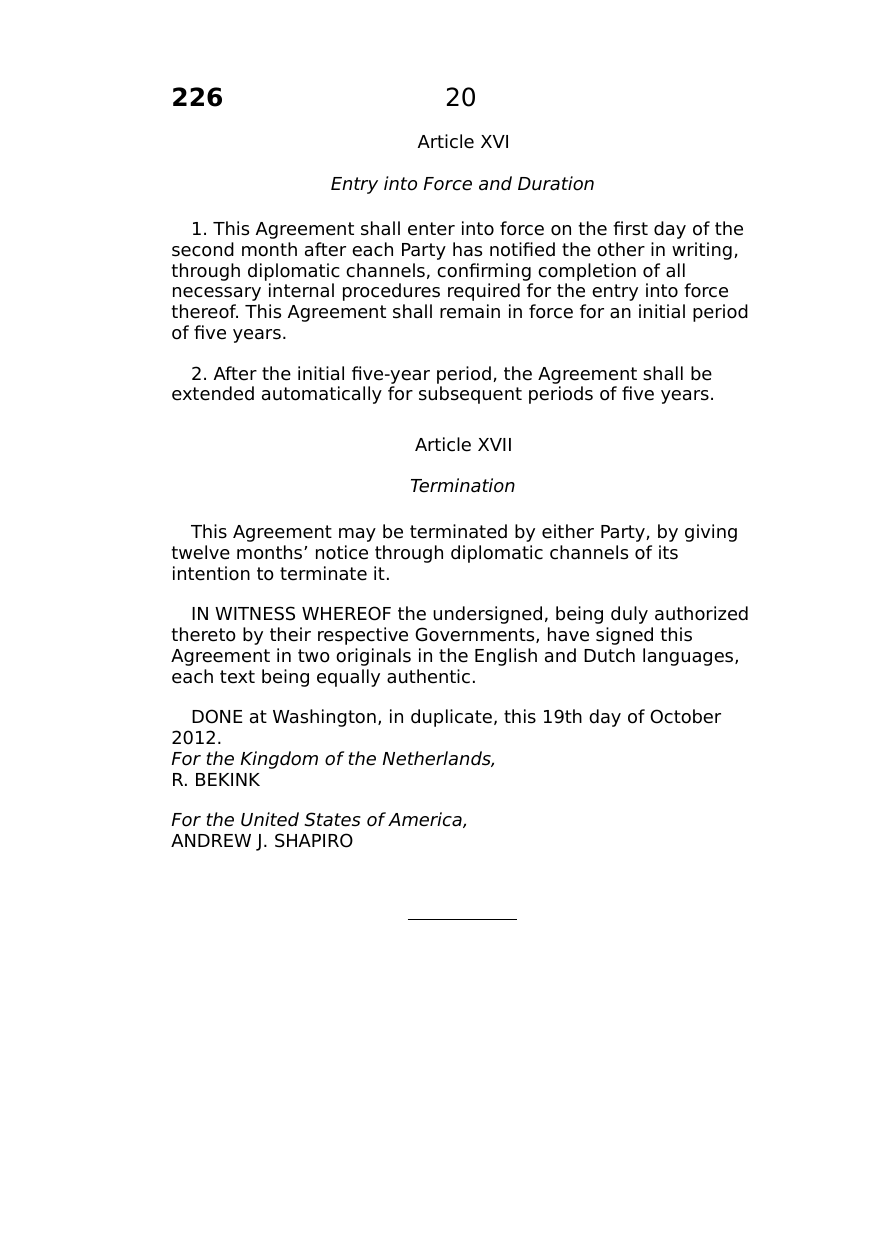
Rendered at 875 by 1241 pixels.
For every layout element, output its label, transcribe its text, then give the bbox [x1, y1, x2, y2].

text DONE at Washington, in duplicate, this 19th day of October 2012. [171, 707, 756, 749]
subtitle Article XVI Entry into Force and Duration [171, 132, 756, 194]
text 2. After the initial five-year period, the Agreement shall be extended automatically for subsequent periods of five years. [171, 363, 756, 405]
text For the United States of America, ANDREW J. SHAPIRO [171, 810, 756, 852]
text IN WITNESS WHEREOF the undersigned, being duly authorized thereto by their respective Governments, have signed this Agreement in two originals in the English and Dutch languages, each text being equally authentic. [171, 604, 756, 687]
text This Agreement may be terminated by either Party, by giving twelve months’ notice through diplomatic channels of its intention to terminate it. [171, 522, 756, 584]
subtitle Article XVII Termination [171, 435, 756, 497]
text For the Kingdom of the Netherlands, R. BEKINK [171, 749, 756, 790]
text 1. This Agreement shall enter into force on the first day of the second month after each Party has notified the other in writing, through diplomatic channels, confirming completion of all necessary internal procedures required for the entry into force thereof. This Agreement shall remain in force for an initial period of five years. [171, 219, 756, 343]
